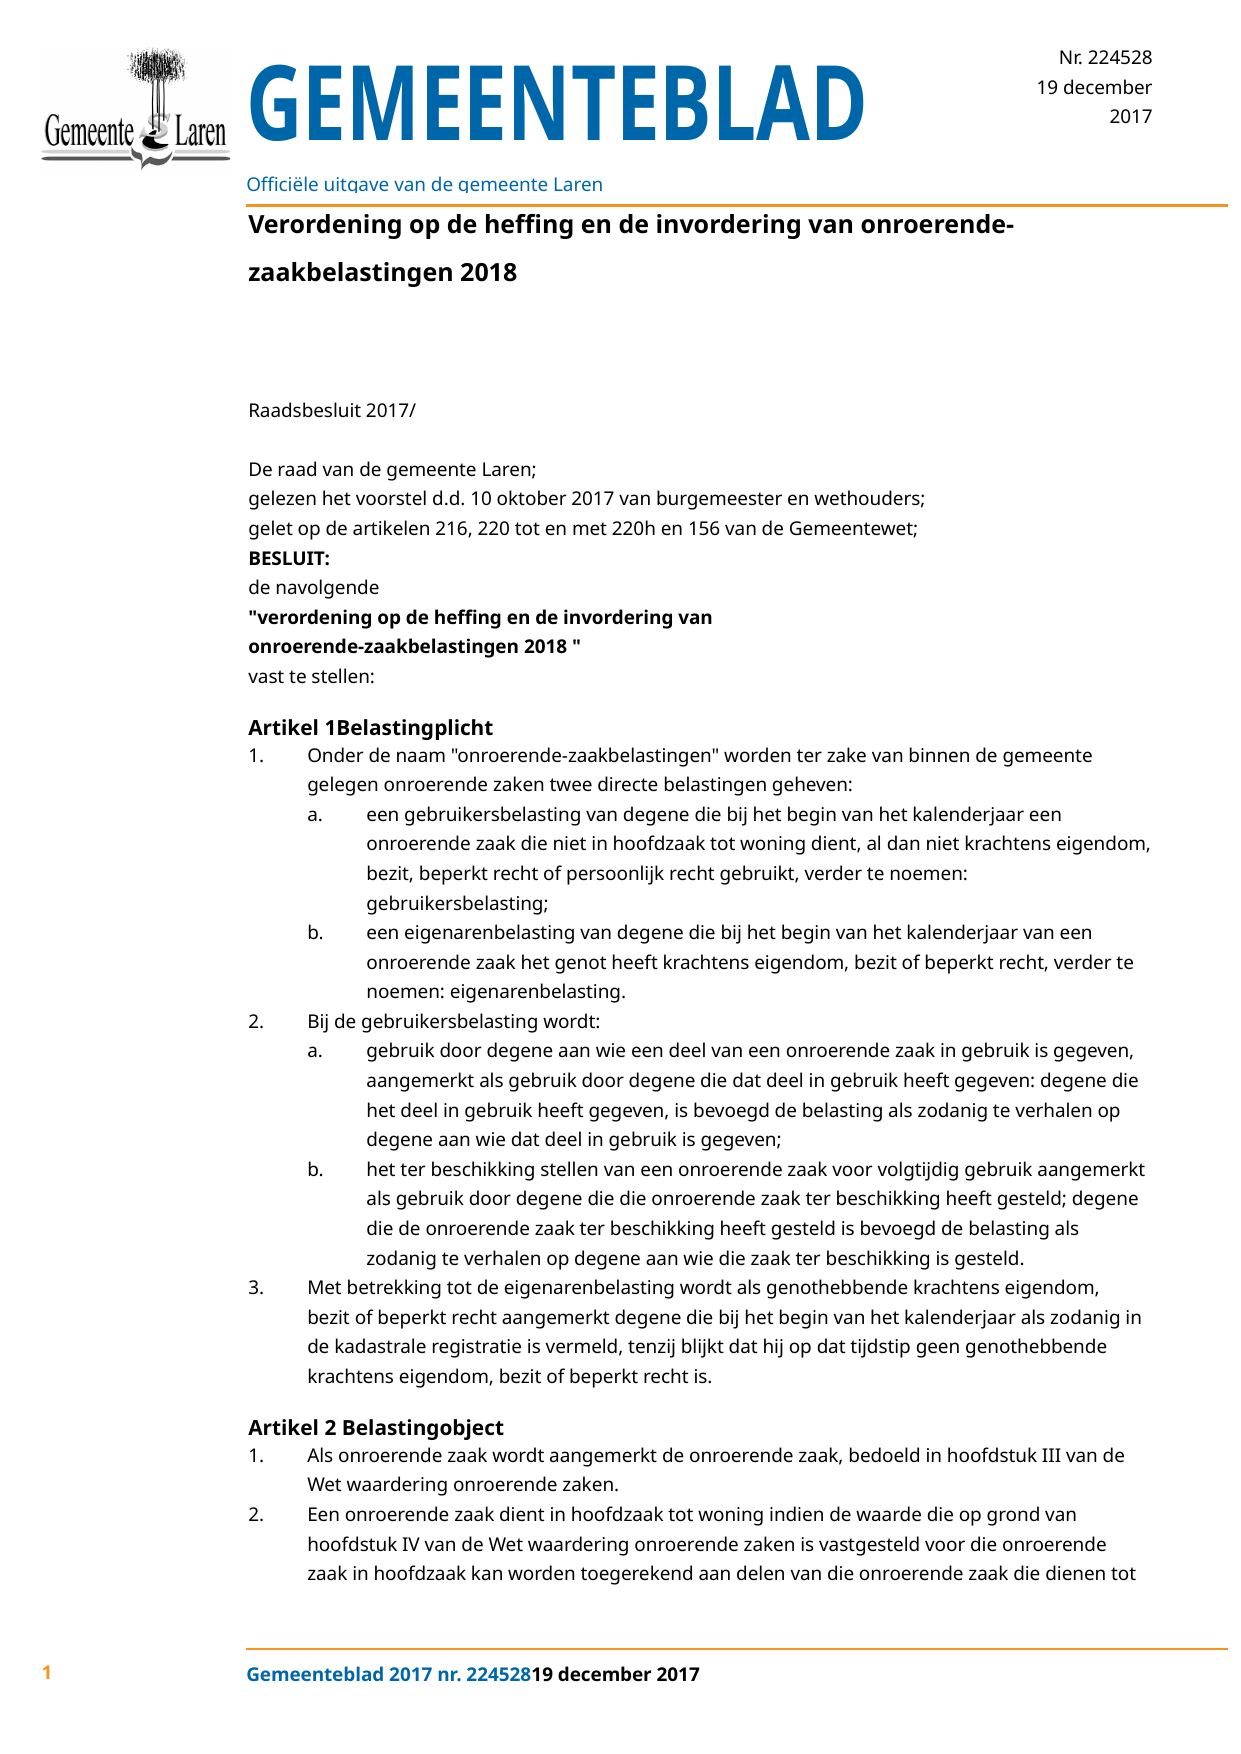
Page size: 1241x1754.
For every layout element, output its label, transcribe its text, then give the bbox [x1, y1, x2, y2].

list het ter beschikking stellen van een onroerende zaak voor volgtijdig gebruik aangemerkt als gebruik door degene die die onroerende zaak ter beschikking heeft gesteld; degene die de onroerende zaak ter beschikking heeft gesteld is bevoegd de belasting als zodanig te verhalen op degene aan wie die zaak ter beschikking is gesteld. [307, 1156, 1152, 1271]
text Artikel 2 Belastingobject [248, 1413, 1152, 1442]
text gelet op de artikelen 216, 220 tot en met 220h en 156 van de Gemeentewet; [248, 515, 1152, 541]
picture [41, 47, 231, 172]
list Als onroerende zaak wordt aangemerkt de onroerende zaak, bedoeld in hoofdstuk III van de Wet waardering onroerende zaken. [248, 1442, 1152, 1497]
list Een onroerende zaak dient in hoofdzaak tot woning indien de waarde die op grond van hoofdstuk IV van de Wet waardering onroerende zaken is vastgesteld voor die onroerende zaak in hoofdzaak kan worden toegerekend aan delen van die onroerende zaak die dienen tot [248, 1501, 1152, 1586]
text BESLUIT: [248, 545, 1152, 570]
list Bij de gebruikersbelasting wordt: [248, 1008, 1152, 1034]
list bezit of beperkt recht aangemerkt degene die bij het begin van het kalenderjaar als zodanig in de kadastrale registratie is vermeld, tenzij blijkt dat hij op dat tijdstip geen genothebbende krachtens eigendom, bezit of beperkt recht is. [248, 1304, 1152, 1389]
text vast te stellen: [248, 663, 1152, 689]
text gelezen het voorstel d.d. 10 oktober 2017 van burgemeester en wethouders; [248, 486, 1152, 511]
text De raad van de gemeente Laren; [248, 456, 1152, 482]
text Verordening op de heffing en de invordering van onroerende-zaakbelastingen 2018 [248, 207, 1152, 288]
text de navolgende [248, 574, 1152, 600]
text onroerende-zaakbelastingen 2018 " [248, 633, 1152, 659]
text Artikel 1Belastingplicht [248, 713, 1152, 742]
text "verordening op de heffing en de invordering van [248, 604, 1152, 629]
list Onder de naam "onroerende-zaakbelastingen" worden ter zake van binnen de gemeente gelegen onroerende zaken twee directe belastingen geheven: [248, 742, 1152, 797]
list Met betrekking tot de eigenarenbelasting wordt als genothebbende krachtens eigendom, [248, 1274, 1152, 1300]
list een eigenarenbelasting van degene die bij het begin van het kalenderjaar van een onroerende zaak het genot heeft krachtens eigendom, bezit of beperkt recht, verder te noemen: eigenarenbelasting. [307, 919, 1152, 1004]
text Raadsbesluit 2017/ [248, 397, 1152, 422]
list gebruik door degene aan wie een deel van een onroerende zaak in gebruik is gegeven, aangemerkt als gebruik door degene die dat deel in gebruik heeft gegeven: degene die het deel in gebruik heeft gegeven, is bevoegd de belasting als zodanig te verhalen op degene aan wie dat deel in gebruik is gegeven; [307, 1038, 1152, 1152]
list een gebruikersbelasting van degene die bij het begin van het kalenderjaar een onroerende zaak die niet in hoofdzaak tot woning dient, al dan niet krachtens eigendom, bezit, beperkt recht of persoonlijk recht gebruikt, verder te noemen: gebruikersbelasting; [307, 801, 1152, 916]
